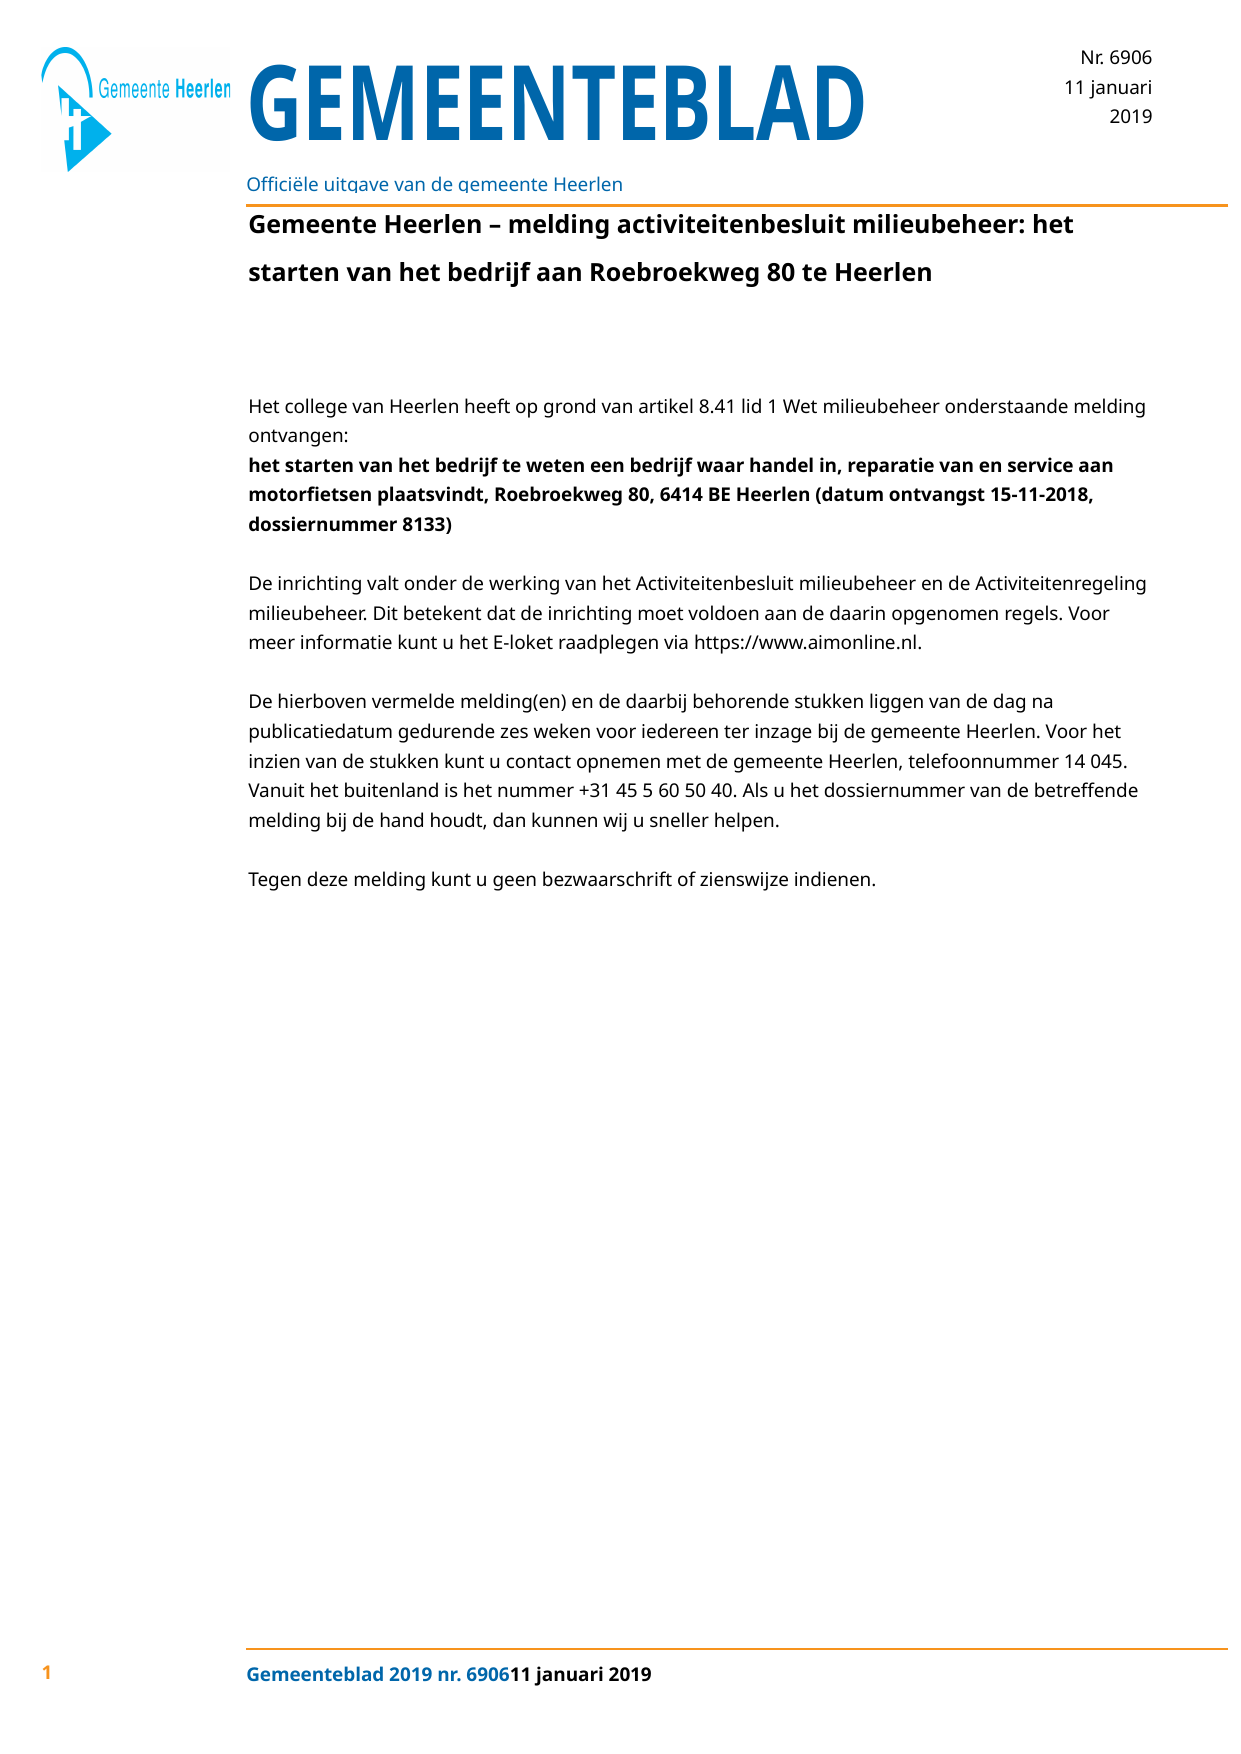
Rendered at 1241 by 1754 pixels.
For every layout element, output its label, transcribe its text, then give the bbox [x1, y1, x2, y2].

text Het college van Heerlen heeft op grond van artikel 8.41 lid 1 Wet milieubeheer onderstaande melding ontvangen: [248, 393, 1152, 448]
picture [41, 47, 231, 172]
text Gemeente Heerlen – melding activiteitenbesluit milieubeheer: het starten van het bedrijf aan Roebroekweg 80 te Heerlen [248, 207, 1152, 288]
text het starten van het bedrijf te weten een bedrijf waar handel in, reparatie van en service aan motorfietsen plaatsvindt, Roebroekweg 80, 6414 BE Heerlen (datum ontvangst 15-11-2018, dossiernummer 8133) [248, 452, 1152, 537]
text De inrichting valt onder de werking van het Activiteitenbesluit milieubeheer en de Activiteitenregeling milieubeheer. Dit betekent dat de inrichting moet voldoen aan de daarin opgenomen regels. Voor meer informatie kunt u het E-loket raadplegen via https://www.aimonline.nl. [248, 570, 1152, 655]
text Tegen deze melding kunt u geen bezwaarschrift of zienswijze indienen. [248, 866, 1152, 892]
text De hierboven vermelde melding(en) en de daarbij behorende stukken liggen van de dag na publicatiedatum gedurende zes weken voor iedereen ter inzage bij de gemeente Heerlen. Voor het inzien van de stukken kunt u contact opnemen met de gemeente Heerlen, telefoonnummer 14 045. Vanuit het buitenland is het nummer +31 45 5 60 50 40. Als u het dossiernummer van de betreffende melding bij de hand houdt, dan kunnen wij u sneller helpen. [248, 689, 1152, 833]
picture [41, 47, 58, 70]
